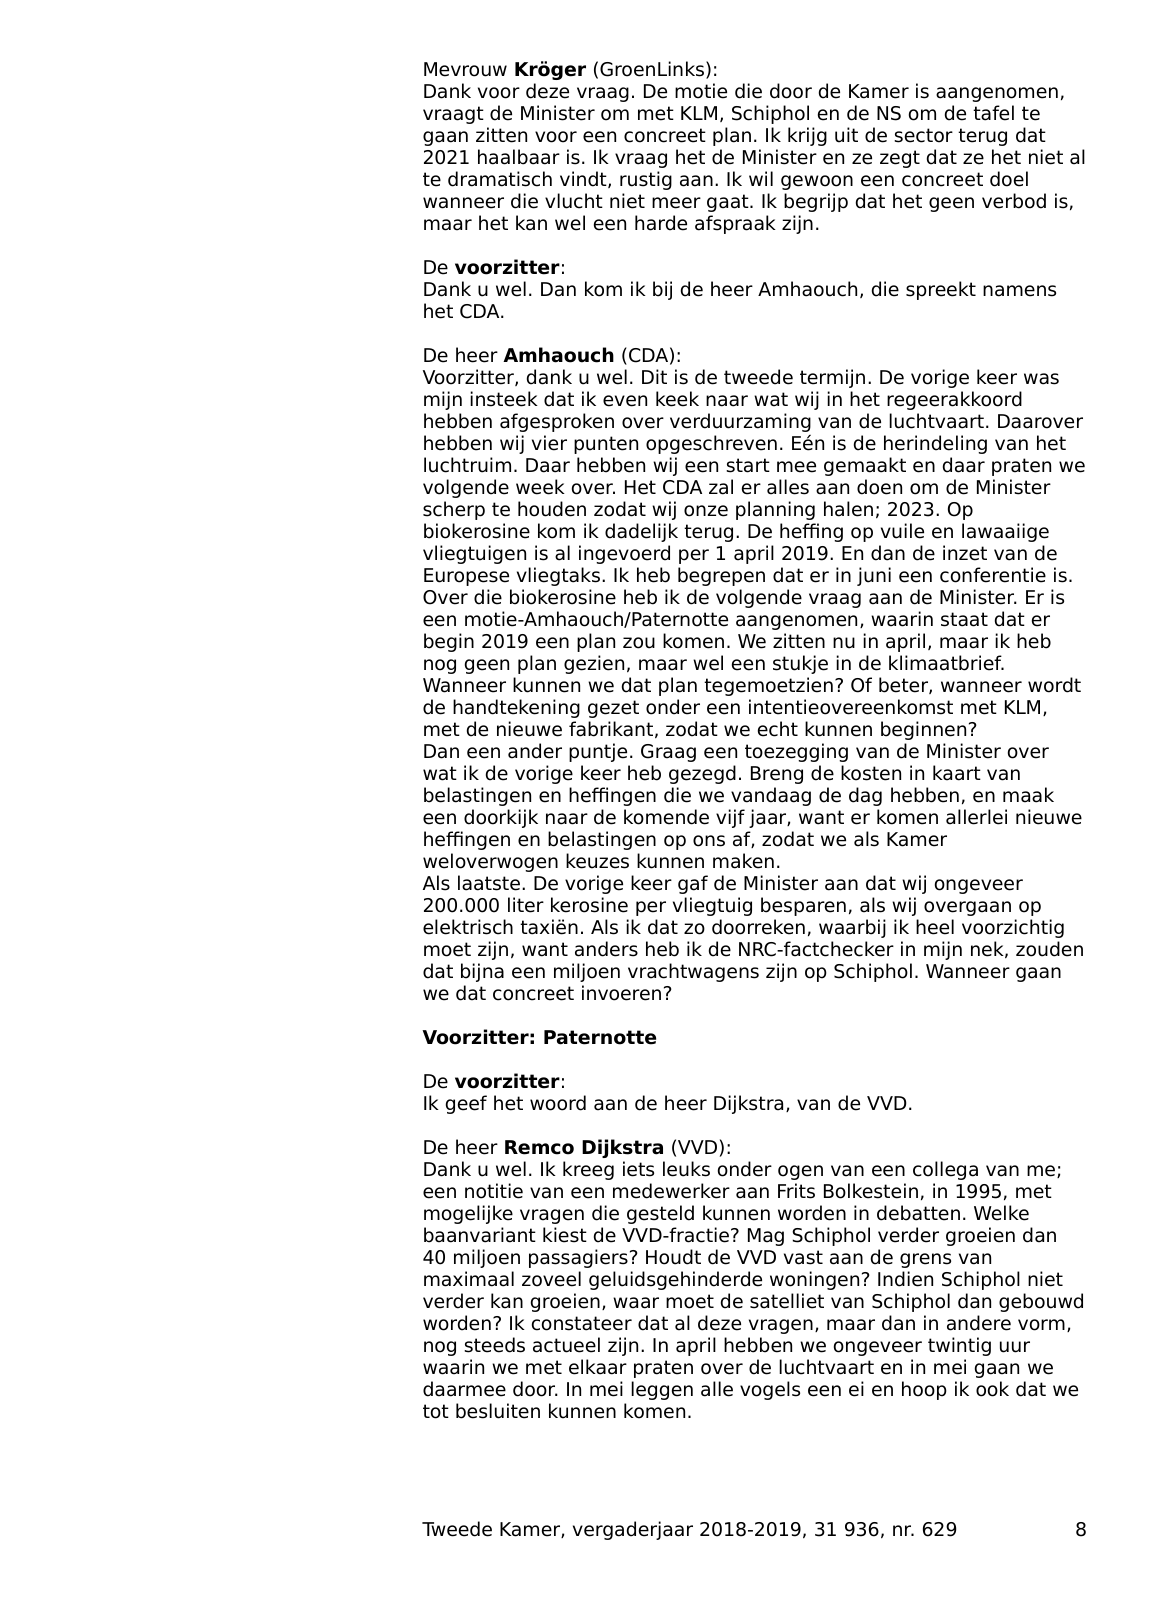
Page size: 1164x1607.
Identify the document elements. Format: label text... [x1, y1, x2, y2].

text Ik geef het woord aan de heer Dijkstra, van de VVD. [422, 1093, 1087, 1115]
text Voorzitter, dank u wel. Dit is de tweede termijn. De vorige keer was mijn insteek dat ik even keek naar wat wij in het regeerakkoord hebben afgesproken over verduurzaming van de luchtvaart. Daarover hebben wij vier punten opgeschreven. Eén is de herindeling van het luchtruim. Daar hebben wij een start mee gemaakt en daar praten we volgende week over. Het CDA zal er alles aan doen om de Minister scherp te houden zodat wij onze planning halen; 2023. Op biokerosine kom ik dadelijk terug. De heffing op vuile en lawaaiige vliegtuigen is al ingevoerd per 1 april 2019. En dan de inzet van de Europese vliegtaks. Ik heb begrepen dat er in juni een conferentie is. [422, 367, 1087, 587]
text Mevrouw Kröger (GroenLinks): [422, 59, 1087, 81]
text Als laatste. De vorige keer gaf de Minister aan dat wij ongeveer 200.000 liter kerosine per vliegtuig besparen, als wij overgaan op elektrisch taxiën. Als ik dat zo doorreken, waarbij ik heel voorzichtig moet zijn, want anders heb ik de NRC-factchecker in mijn nek, zouden dat bijna een miljoen vrachtwagens zijn op Schiphol. Wanneer gaan we dat concreet invoeren? [422, 873, 1087, 1004]
text De heer Remco Dijkstra (VVD): [422, 1137, 1087, 1159]
text De voorzitter: [422, 1071, 1087, 1093]
text Dank voor deze vraag. De motie die door de Kamer is aangenomen, vraagt de Minister om met KLM, Schiphol en de NS om de tafel te gaan zitten voor een concreet plan. Ik krijg uit de sector terug dat 2021 haalbaar is. Ik vraag het de Minister en ze zegt dat ze het niet al te dramatisch vindt, rustig aan. Ik wil gewoon een concreet doel wanneer die vlucht niet meer gaat. Ik begrijp dat het geen verbod is, maar het kan wel een harde afspraak zijn. [422, 81, 1087, 235]
text Dan een ander puntje. Graag een toezegging van de Minister over wat ik de vorige keer heb gezegd. Breng de kosten in kaart van belastingen en heffingen die we vandaag de dag hebben, en maak een doorkijk naar de komende vijf jaar, want er komen allerlei nieuwe heffingen en belastingen op ons af, zodat we als Kamer weloverwogen keuzes kunnen maken. [422, 741, 1087, 873]
text De heer Amhaouch (CDA): [422, 345, 1087, 367]
text De voorzitter: [422, 257, 1087, 279]
text Dank u wel. Dan kom ik bij de heer Amhaouch, die spreekt namens het CDA. [422, 279, 1087, 323]
text Over die biokerosine heb ik de volgende vraag aan de Minister. Er is een motie-Amhaouch/Paternotte aangenomen, waarin staat dat er begin 2019 een plan zou komen. We zitten nu in april, maar ik heb nog geen plan gezien, maar wel een stukje in de klimaatbrief. Wanneer kunnen we dat plan tegemoetzien? Of beter, wanneer wordt de handtekening gezet onder een intentieovereenkomst met KLM, met de nieuwe fabrikant, zodat we echt kunnen beginnen? [422, 587, 1087, 741]
subtitle Voorzitter: Paternotte [422, 1027, 1087, 1049]
text Dank u wel. Ik kreeg iets leuks onder ogen van een collega van me; een notitie van een medewerker aan Frits Bolkestein, in 1995, met mogelijke vragen die gesteld kunnen worden in debatten. Welke baanvariant kiest de VVD-fractie? Mag Schiphol verder groeien dan 40 miljoen passagiers? Houdt de VVD vast aan de grens van maximaal zoveel geluidsgehinderde woningen? Indien Schiphol niet verder kan groeien, waar moet de satelliet van Schiphol dan gebouwd worden? Ik constateer dat al deze vragen, maar dan in andere vorm, nog steeds actueel zijn. In april hebben we ongeveer twintig uur waarin we met elkaar praten over de luchtvaart en in mei gaan we daarmee door. In mei leggen alle vogels een ei en hoop ik ook dat we tot besluiten kunnen komen. [422, 1159, 1087, 1423]
